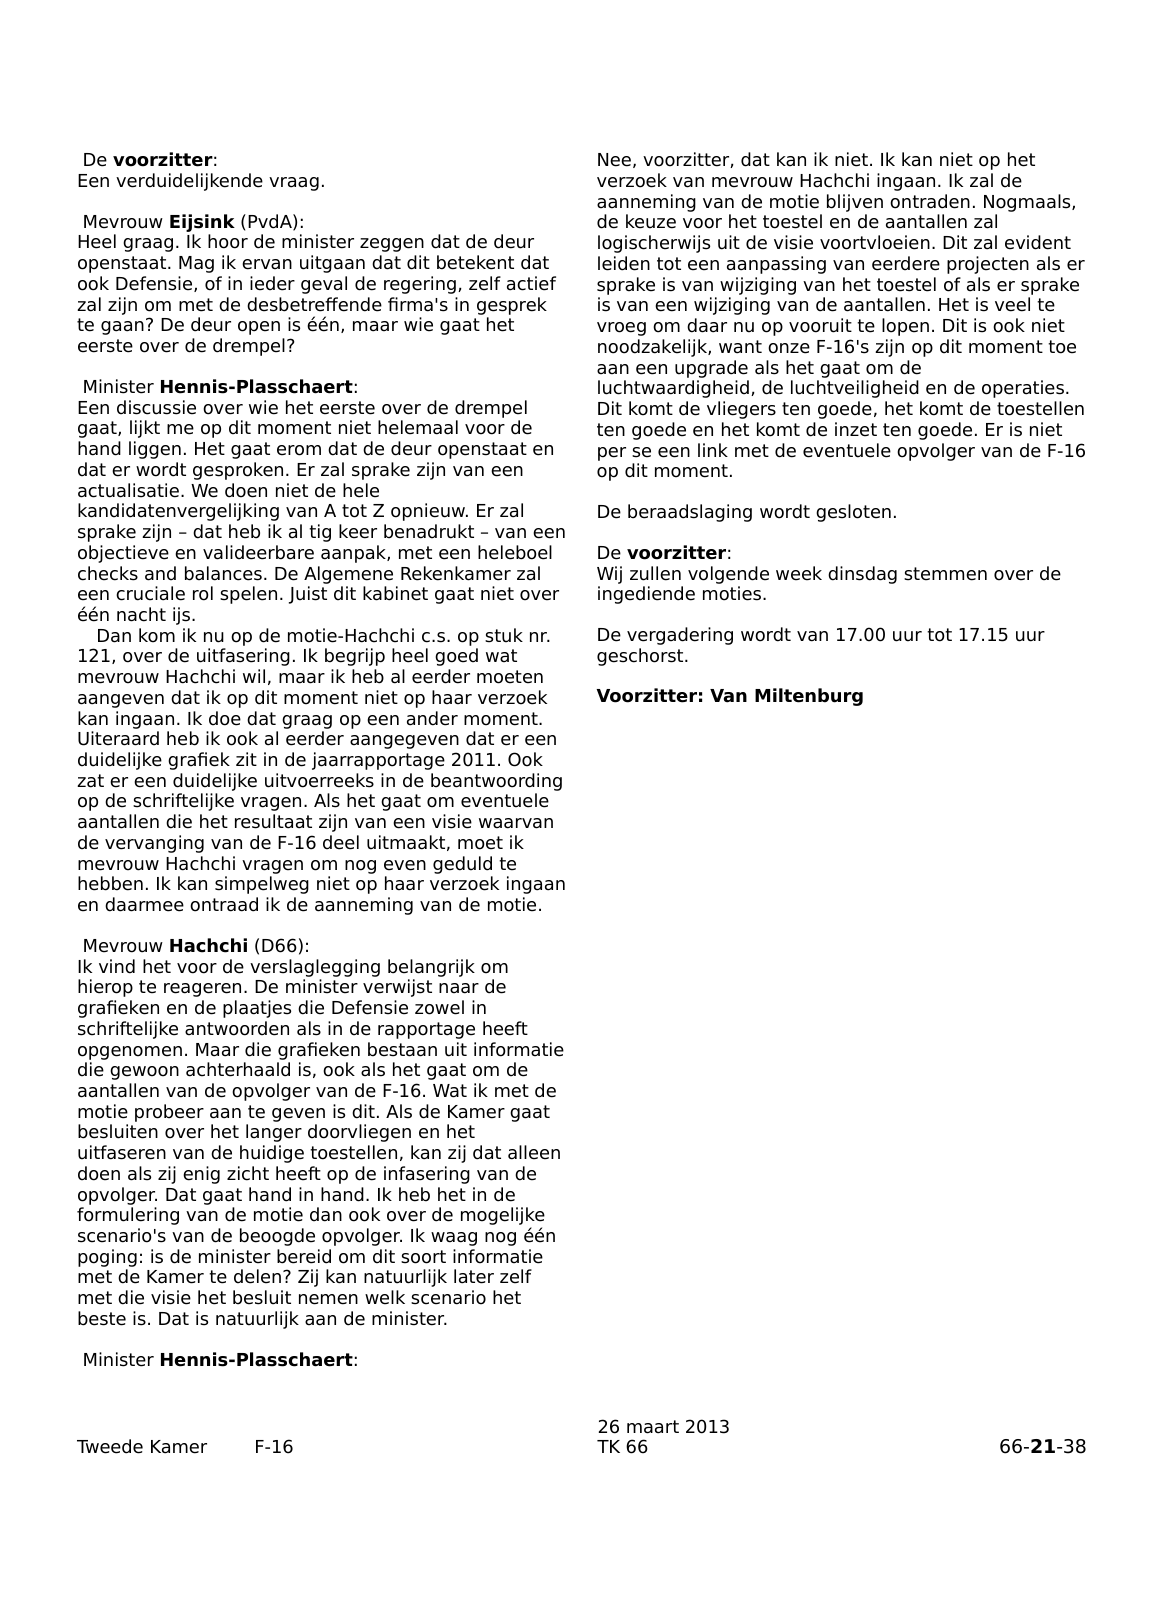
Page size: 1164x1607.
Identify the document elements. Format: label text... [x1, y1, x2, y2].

text Mevrouw Hachchi (D66): [77, 936, 567, 956]
text De voorzitter: [77, 150, 567, 171]
text Een verduidelijkende vraag. [77, 171, 567, 192]
text Minister Hennis-Plasschaert: [77, 377, 567, 397]
text Nee, voorzitter, dat kan ik niet. Ik kan niet op het verzoek van mevrouw Hachchi ingaan. Ik zal de aanneming van de motie blijven ontraden. Nogmaals, de keuze voor het toestel en de aantallen zal logischerwijs uit de visie voortvloeien. Dit zal evident leiden tot een aanpassing van eerdere projecten als er sprake is van wijziging van het toestel of als er sprake is van een wijziging van de aantallen. Het is veel te vroeg om daar nu op vooruit te lopen. Dit is ook niet noodzakelijk, want onze F-16's zijn op dit moment toe aan een upgrade als het gaat om de luchtwaardigheid, de luchtveiligheid en de operaties. Dit komt de vliegers ten goede, het komt de toestellen ten goede en het komt de inzet ten goede. Er is niet per se een link met de eventuele opvolger van de F-16 op dit moment. [596, 150, 1087, 482]
text De voorzitter: [596, 543, 1087, 563]
text Ik vind het voor de verslaglegging belangrijk om hierop te reageren. De minister verwijst naar de grafieken en de plaatjes die Defensie zowel in schriftelijke antwoorden als in de rapportage heeft opgenomen. Maar die grafieken bestaan uit informatie die gewoon achterhaald is, ook als het gaat om de aantallen van de opvolger van de F-16. Wat ik met de motie probeer aan te geven is dit. Als de Kamer gaat besluiten over het langer doorvliegen en het uitfaseren van de huidige toestellen, kan zij dat alleen doen als zij enig zicht heeft op de infasering van de opvolger. Dat gaat hand in hand. Ik heb het in de formulering van de motie dan ook over de mogelijke scenario's van de beoogde opvolger. Ik waag nog één poging: is de minister bereid om dit soort informatie met de Kamer te delen? Zij kan natuurlijk later zelf met die visie het besluit nemen welk scenario het beste is. Dat is natuurlijk aan de minister. [77, 956, 567, 1329]
text Een discussie over wie het eerste over de drempel gaat, lijkt me op dit moment niet helemaal voor de hand liggen. Het gaat erom dat de deur openstaat en dat er wordt gesproken. Er zal sprake zijn van een actualisatie. We doen niet de hele kandidatenvergelijking van A tot Z opnieuw. Er zal sprake zijn – dat heb ik al tig keer benadrukt – van een objectieve en valideerbare aanpak, met een heleboel checks and balances. De Algemene Rekenkamer zal een cruciale rol spelen. Juist dit kabinet gaat niet over één nacht ijs. [77, 397, 567, 626]
text Mevrouw Eijsink (PvdA): [77, 212, 567, 232]
text Wij zullen volgende week dinsdag stemmen over de ingediende moties. [596, 563, 1087, 605]
text De beraadslaging wordt gesloten. [596, 502, 1087, 523]
text Voorzitter: Van Miltenburg [596, 686, 1087, 707]
text Dan kom ik nu op de motie-Hachchi c.s. op stuk nr. 121, over de uitfasering. Ik begrijp heel goed wat mevrouw Hachchi wil, maar ik heb al eerder moeten aangeven dat ik op dit moment niet op haar verzoek kan ingaan. Ik doe dat graag op een ander moment. Uiteraard heb ik ook al eerder aangegeven dat er een duidelijke grafiek zit in de jaarrapportage 2011. Ook zat er een duidelijke uitvoerreeks in de beantwoording op de schriftelijke vragen. Als het gaat om eventuele aantallen die het resultaat zijn van een visie waarvan de vervanging van de F-16 deel uitmaakt, moet ik mevrouw Hachchi vragen om nog even geduld te hebben. Ik kan simpelweg niet op haar verzoek ingaan en daarmee ontraad ik de aanneming van de motie. [77, 626, 567, 916]
text De vergadering wordt van 17.00 uur tot 17.15 uur geschorst. [596, 625, 1087, 666]
text Heel graag. Ik hoor de minister zeggen dat de deur openstaat. Mag ik ervan uitgaan dat dit betekent dat ook Defensie, of in ieder geval de regering, zelf actief zal zijn om met de desbetreffende firma's in gesprek te gaan? De deur open is één, maar wie gaat het eerste over de drempel? [77, 232, 567, 357]
text Minister Hennis-Plasschaert: [77, 1349, 567, 1370]
